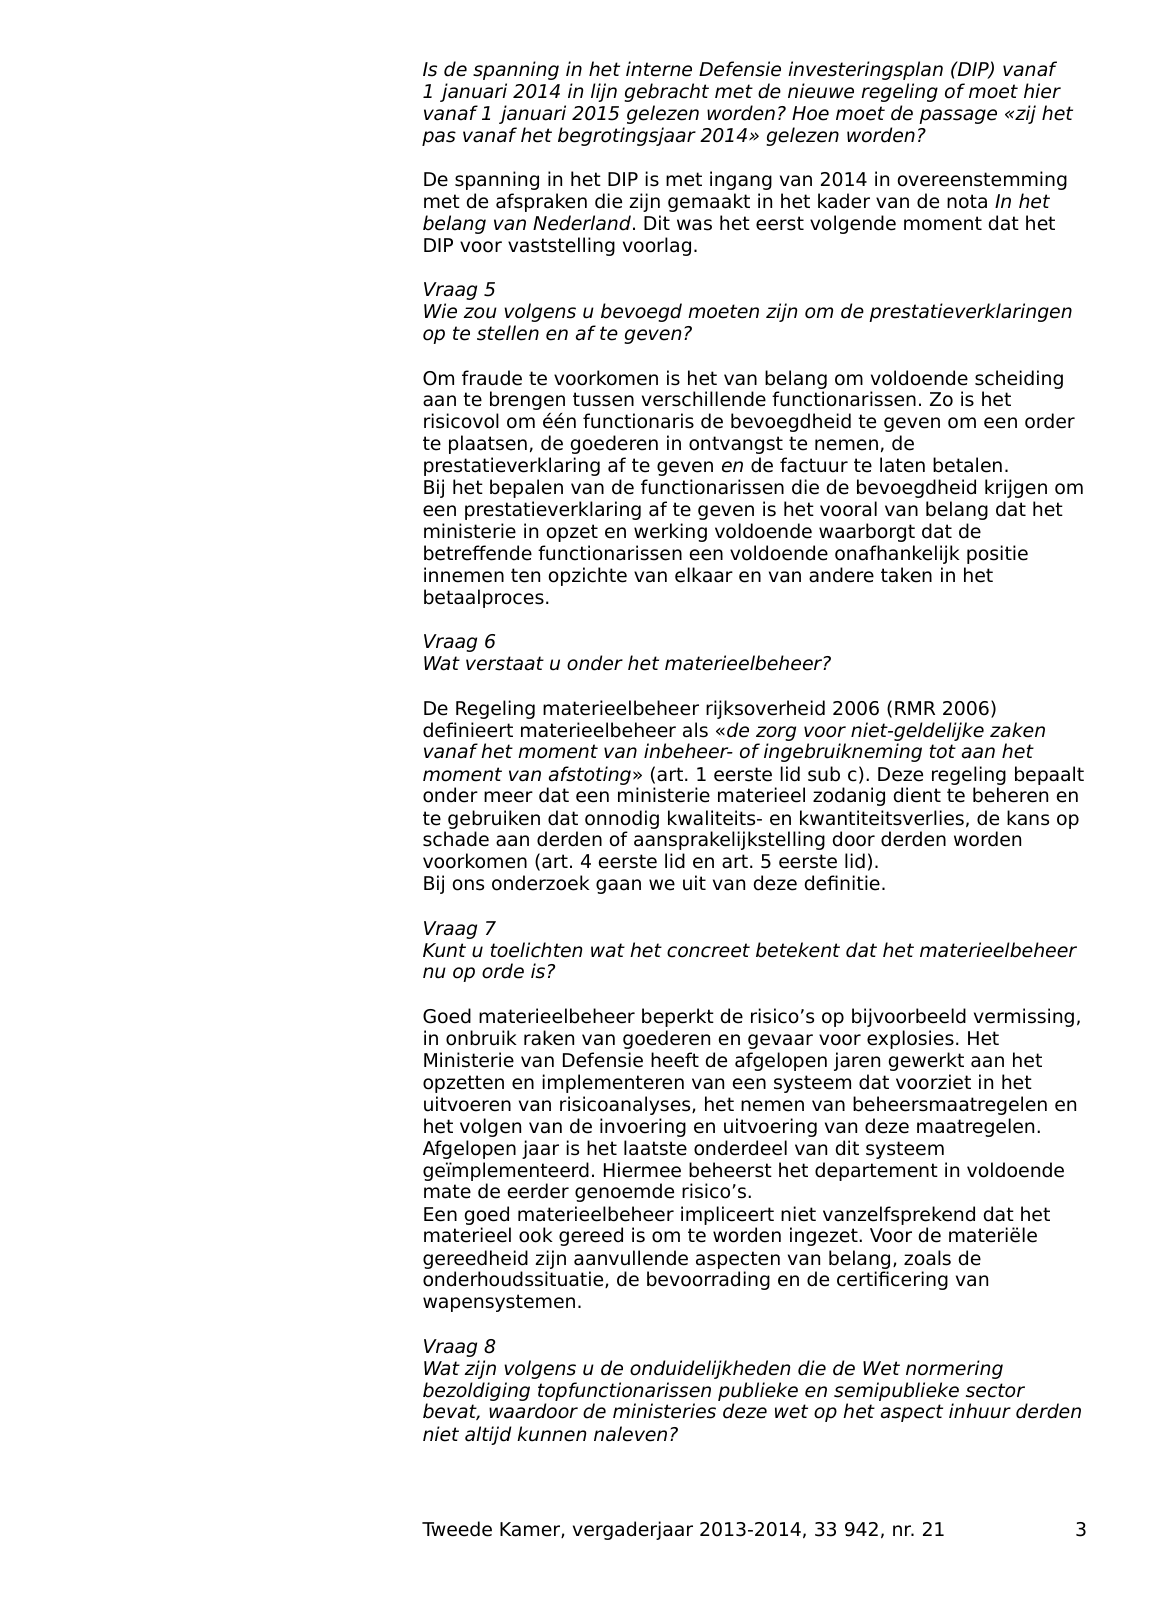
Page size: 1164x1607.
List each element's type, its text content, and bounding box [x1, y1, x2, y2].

text De spanning in het DIP is met ingang van 2014 in overeenstemming met de afspraken die zijn gemaakt in het kader van de nota In het belang van Nederland. Dit was het eerst volgende moment dat het DIP voor vaststelling voorlag. [422, 169, 1087, 257]
text Wie zou volgens u bevoegd moeten zijn om de prestatieverklaringen op te stellen en af te geven? [422, 301, 1087, 345]
text Vraag 8 [422, 1336, 1087, 1357]
text Kunt u toelichten wat het concreet betekent dat het materieelbeheer nu op orde is? [422, 939, 1087, 983]
text Vraag 5 [422, 279, 1087, 301]
text Bij ons onderzoek gaan we uit van deze definitie. [422, 873, 1087, 895]
text Een goed materieelbeheer impliceert niet vanzelfsprekend dat het materieel ook gereed is om te worden ingezet. Voor de materiële gereedheid zijn aanvullende aspecten van belang, zoals de onderhoudssituatie, de bevoorrading en de certificering van wapensystemen. [422, 1203, 1087, 1313]
text Goed materieelbeheer beperkt de risico’s op bijvoorbeeld vermissing, in onbruik raken van goederen en gevaar voor explosies. Het Ministerie van Defensie heeft de afgelopen jaren gewerkt aan het opzetten en implementeren van een systeem dat voorziet in het uitvoeren van risicoanalyses, het nemen van beheersmaatregelen en het volgen van de invoering en uitvoering van deze maatregelen. Afgelopen jaar is het laatste onderdeel van dit systeem geïmplementeerd. Hiermee beheerst het departement in voldoende mate de eerder genoemde risico’s. [422, 1006, 1087, 1203]
text Wat verstaat u onder het materieelbeheer? [422, 653, 1087, 675]
text Wat zijn volgens u de onduidelijkheden die de Wet normering bezoldiging topfunctionarissen publieke en semipublieke sector bevat, waardoor de ministeries deze wet op het aspect inhuur derden niet altijd kunnen naleven? [422, 1357, 1087, 1445]
text Vraag 6 [422, 631, 1087, 653]
text De Regeling materieelbeheer rijksoverheid 2006 (RMR 2006) definieert materieelbeheer als «de zorg voor niet-geldelijke zaken vanaf het moment van inbeheer- of ingebruikneming tot aan het moment van afstoting» (art. 1 eerste lid sub c). Deze regeling bepaalt onder meer dat een ministerie materieel zodanig dient te beheren en te gebruiken dat onnodig kwaliteits- en kwantiteitsverlies, de kans op schade aan derden of aansprakelijkstelling door derden worden voorkomen (art. 4 eerste lid en art. 5 eerste lid). [422, 697, 1087, 873]
text Om fraude te voorkomen is het van belang om voldoende scheiding aan te brengen tussen verschillende functionarissen. Zo is het risicovol om één functionaris de bevoegdheid te geven om een order te plaatsen, de goederen in ontvangst te nemen, de prestatieverklaring af te geven en de factuur te laten betalen. [422, 367, 1087, 477]
text Vraag 7 [422, 917, 1087, 939]
text Bij het bepalen van de functionarissen die de bevoegdheid krijgen om een prestatieverklaring af te geven is het vooral van belang dat het ministerie in opzet en werking voldoende waarborgt dat de betreffende functionarissen een voldoende onafhankelijk positie innemen ten opzichte van elkaar en van andere taken in het betaalproces. [422, 477, 1087, 609]
text Is de spanning in het interne Defensie investeringsplan (DIP) vanaf 1 januari 2014 in lijn gebracht met de nieuwe regeling of moet hier vanaf 1 januari 2015 gelezen worden? Hoe moet de passage «zij het pas vanaf het begrotingsjaar 2014» gelezen worden? [422, 59, 1087, 147]
